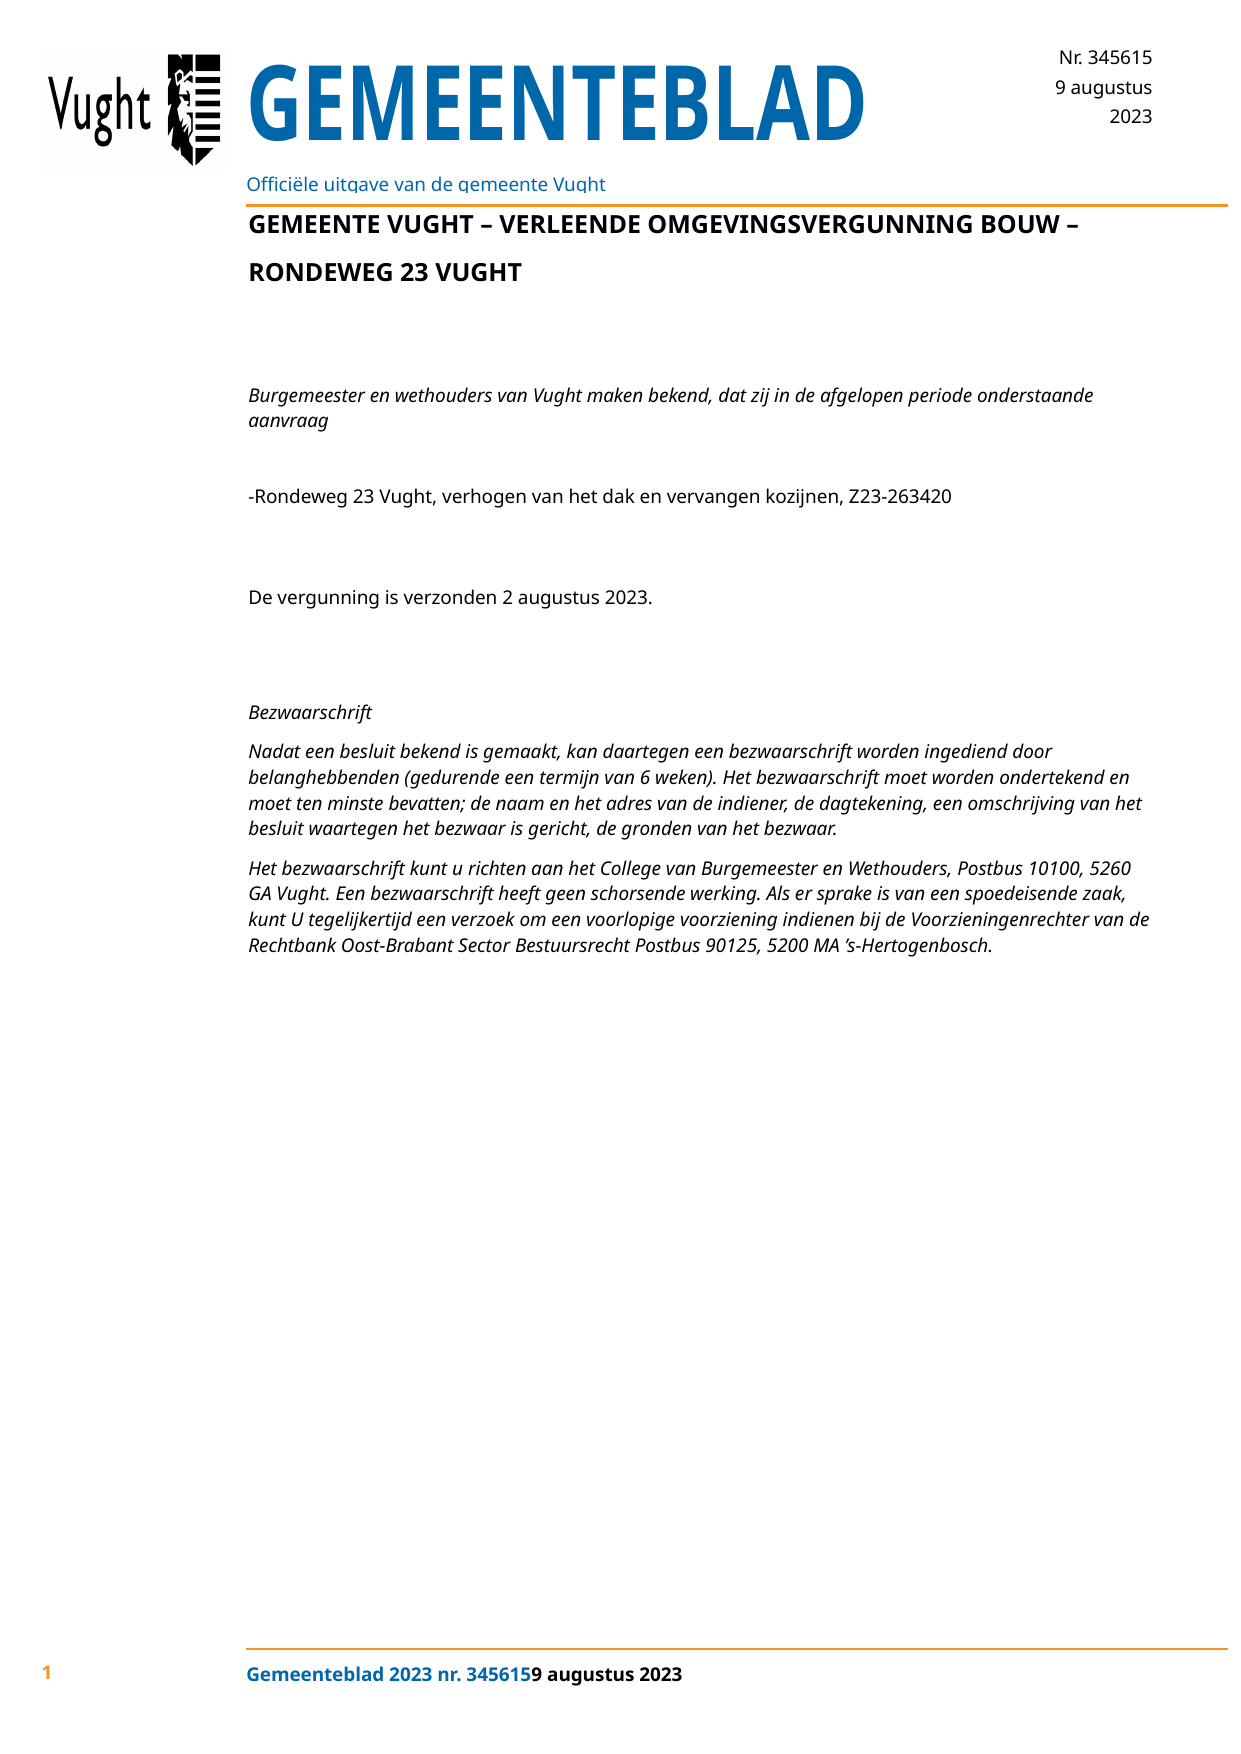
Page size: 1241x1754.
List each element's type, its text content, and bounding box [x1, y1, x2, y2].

text GEMEENTE VUGHT – VERLEENDE OMGEVINGSVERGUNNING BOUW –RONDEWEG 23 VUGHT [248, 207, 1152, 288]
text De vergunning is verzonden 2 augustus 2023. [248, 584, 1152, 610]
text Burgemeester en wethouders van Vught maken bekend, dat zij in de afgelopen periode onderstaande aanvraag [248, 382, 1152, 433]
text Bezwaarschrift [248, 699, 1152, 725]
picture [41, 47, 231, 172]
text -Rondeweg 23 Vught, verhogen van het dak en vervangen kozijnen, Z23-263420 [248, 484, 1152, 509]
text Nadat een besluit bekend is gemaakt, kan daartegen een bezwaarschrift worden ingediend door belanghebbenden (gedurende een termijn van 6 weken). Het bezwaarschrift moet worden ondertekend en moet ten minste bevatten; de naam en het adres van de indiener, de dagtekening, een omschrijving van het besluit waartegen het bezwaar is gericht, de gronden van het bezwaar. [248, 738, 1152, 841]
text Het bezwaarschrift kunt u richten aan het College van Burgemeester en Wethouders, Postbus 10100, 5260 GA Vught. Een bezwaarschrift heeft geen schorsende werking. Als er sprake is van een spoedeisende zaak, kunt U tegelijkertijd een verzoek om een voorlopige voorziening indienen bij de Voorzieningenrechter van de Rechtbank Oost-Brabant Sector Bestuursrecht Postbus 90125, 5200 MA ’s-Hertogenbosch. [248, 855, 1152, 958]
